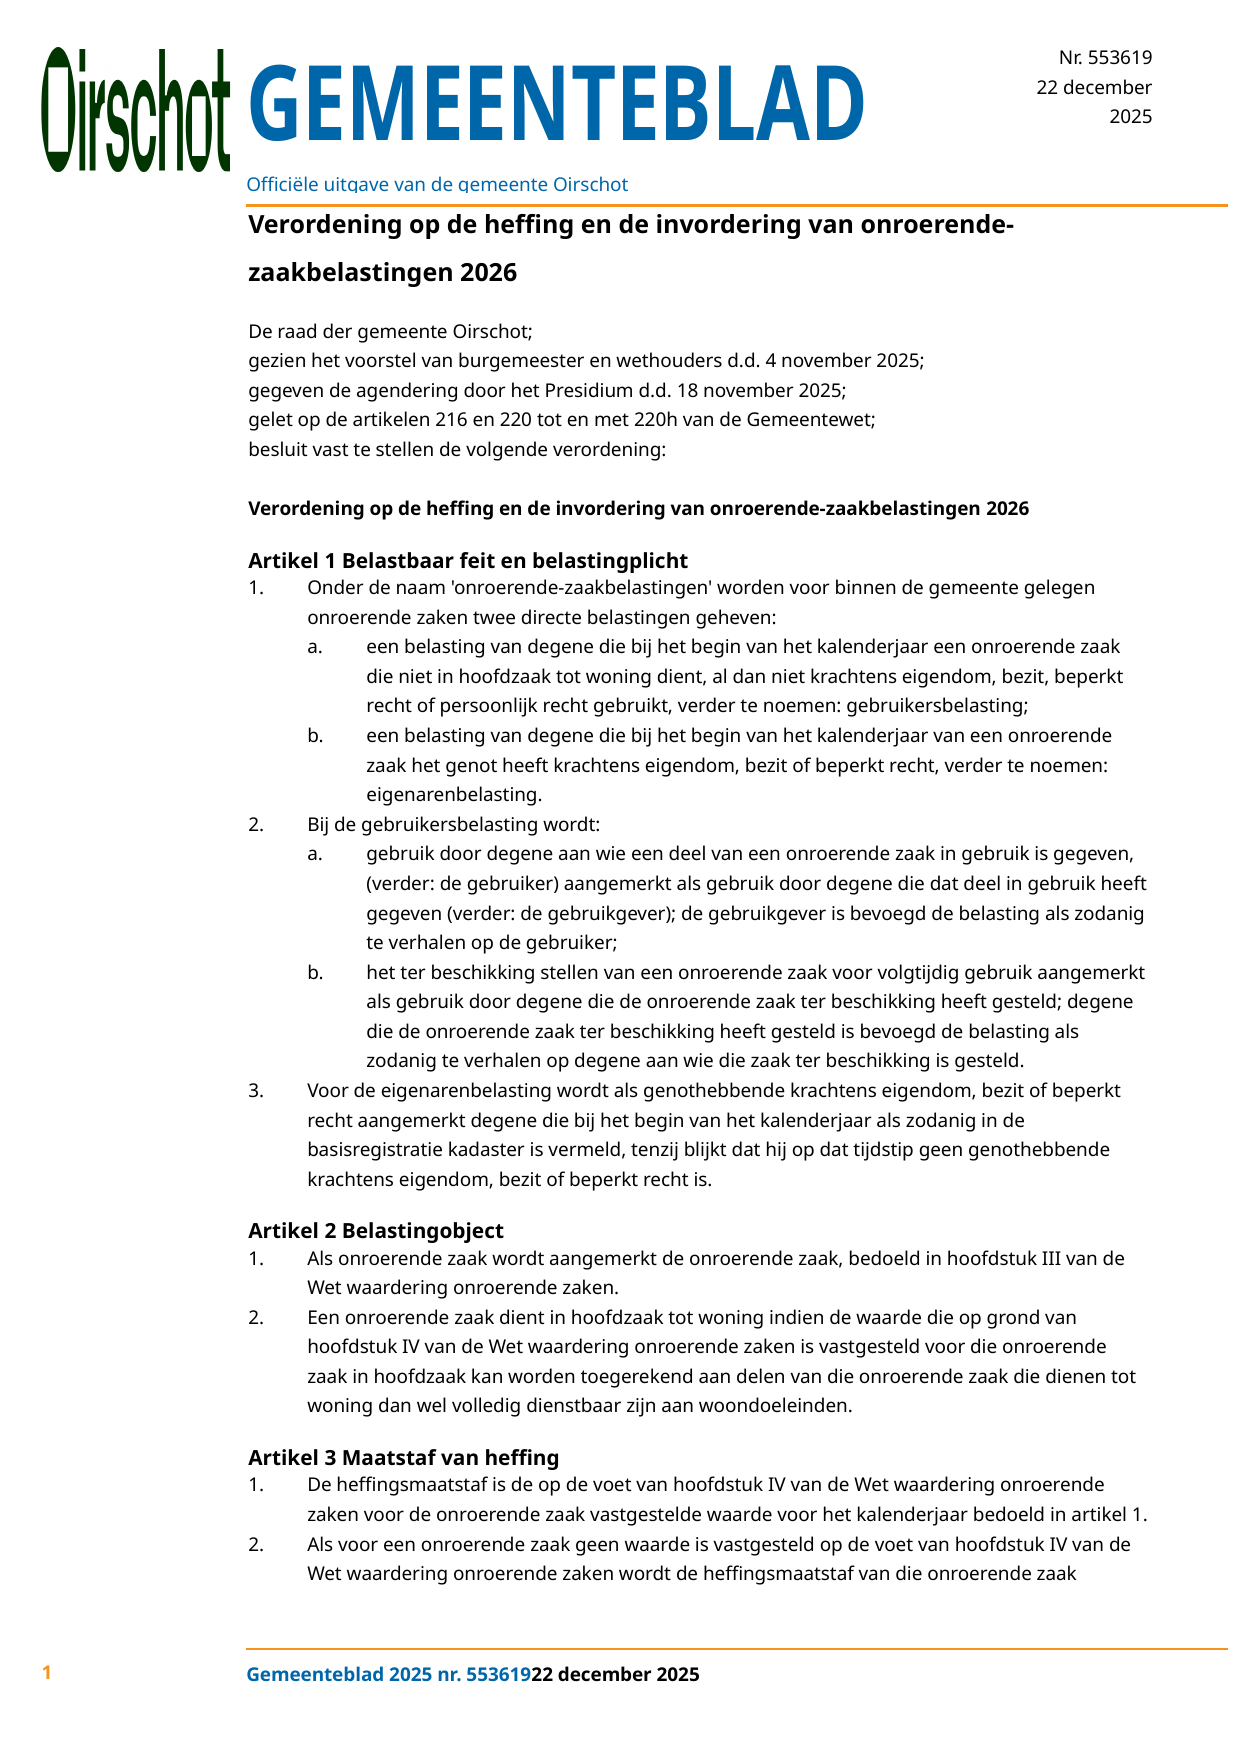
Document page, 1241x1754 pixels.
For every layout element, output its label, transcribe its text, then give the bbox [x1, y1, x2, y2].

text gegeven de agendering door het Presidium d.d. 18 november 2025; [248, 377, 1152, 403]
list gebruik door degene aan wie een deel van een onroerende zaak in gebruik is gegeven, (verder: de gebruiker) aangemerkt als gebruik door degene die dat deel in gebruik heeft gegeven (verder: de gebruikgever); de gebruikgever is bevoegd de belasting als zodanig te verhalen op de gebruiker; [307, 841, 1152, 955]
picture [41, 47, 231, 172]
text besluit vast te stellen de volgende verordening: [248, 436, 1152, 462]
list Een onroerende zaak dient in hoofdzaak tot woning indien de waarde die op grond van hoofdstuk IV van de Wet waardering onroerende zaken is vastgesteld voor die onroerende zaak in hoofdzaak kan worden toegerekend aan delen van die onroerende zaak die dienen tot woning dan wel volledig dienstbaar zijn aan woondoeleinden. [248, 1304, 1152, 1418]
list De heffingsmaatstaf is de op de voet van hoofdstuk IV van de Wet waardering onroerende zaken voor de onroerende zaak vastgestelde waarde voor het kalenderjaar bedoeld in artikel 1. [248, 1472, 1152, 1527]
list Bij de gebruikersbelasting wordt: [248, 811, 1152, 837]
list Als onroerende zaak wordt aangemerkt de onroerende zaak, bedoeld in hoofdstuk III van de Wet waardering onroerende zaken. [248, 1245, 1152, 1300]
text Verordening op de heffing en de invordering van onroerende-zaakbelastingen 2026 [248, 207, 1152, 288]
list Als voor een onroerende zaak geen waarde is vastgesteld op de voet van hoofdstuk IV van de Wet waardering onroerende zaken wordt de heffingsmaatstaf van die onroerende zaak [248, 1531, 1152, 1586]
text Verordening op de heffing en de invordering van onroerende-zaakbelastingen 2026 [248, 495, 1152, 521]
text Artikel 3 Maatstaf van heffing [248, 1443, 1152, 1472]
text Artikel 2 Belastingobject [248, 1216, 1152, 1245]
text Artikel 1 Belastbaar feit en belastingplicht [248, 546, 1152, 574]
list een belasting van degene die bij het begin van het kalenderjaar van een onroerende zaak het genot heeft krachtens eigendom, bezit of beperkt recht, verder te noemen: eigenarenbelasting. [307, 722, 1152, 807]
text De raad der gemeente Oirschot; [248, 318, 1152, 344]
list Onder de naam 'onroerende-zaakbelastingen' worden voor binnen de gemeente gelegen onroerende zaken twee directe belastingen geheven: [248, 574, 1152, 629]
text gelet op de artikelen 216 en 220 tot en met 220h van de Gemeentewet; [248, 407, 1152, 432]
list een belasting van degene die bij het begin van het kalenderjaar een onroerende zaak die niet in hoofdzaak tot woning dient, al dan niet krachtens eigendom, bezit, beperkt recht of persoonlijk recht gebruikt, verder te noemen: gebruikersbelasting; [307, 633, 1152, 718]
list Voor de eigenarenbelasting wordt als genothebbende krachtens eigendom, bezit of beperkt recht aangemerkt degene die bij het begin van het kalenderjaar als zodanig in de basisregistratie kadaster is vermeld, tenzij blijkt dat hij op dat tijdstip geen genothebbende krachtens eigendom, bezit of beperkt recht is. [248, 1077, 1152, 1192]
list het ter beschikking stellen van een onroerende zaak voor volgtijdig gebruik aangemerkt als gebruik door degene die de onroerende zaak ter beschikking heeft gesteld; degene die de onroerende zaak ter beschikking heeft gesteld is bevoegd de belasting als zodanig te verhalen op degene aan wie die zaak ter beschikking is gesteld. [307, 959, 1152, 1073]
text gezien het voorstel van burgemeester en wethouders d.d. 4 november 2025; [248, 347, 1152, 373]
